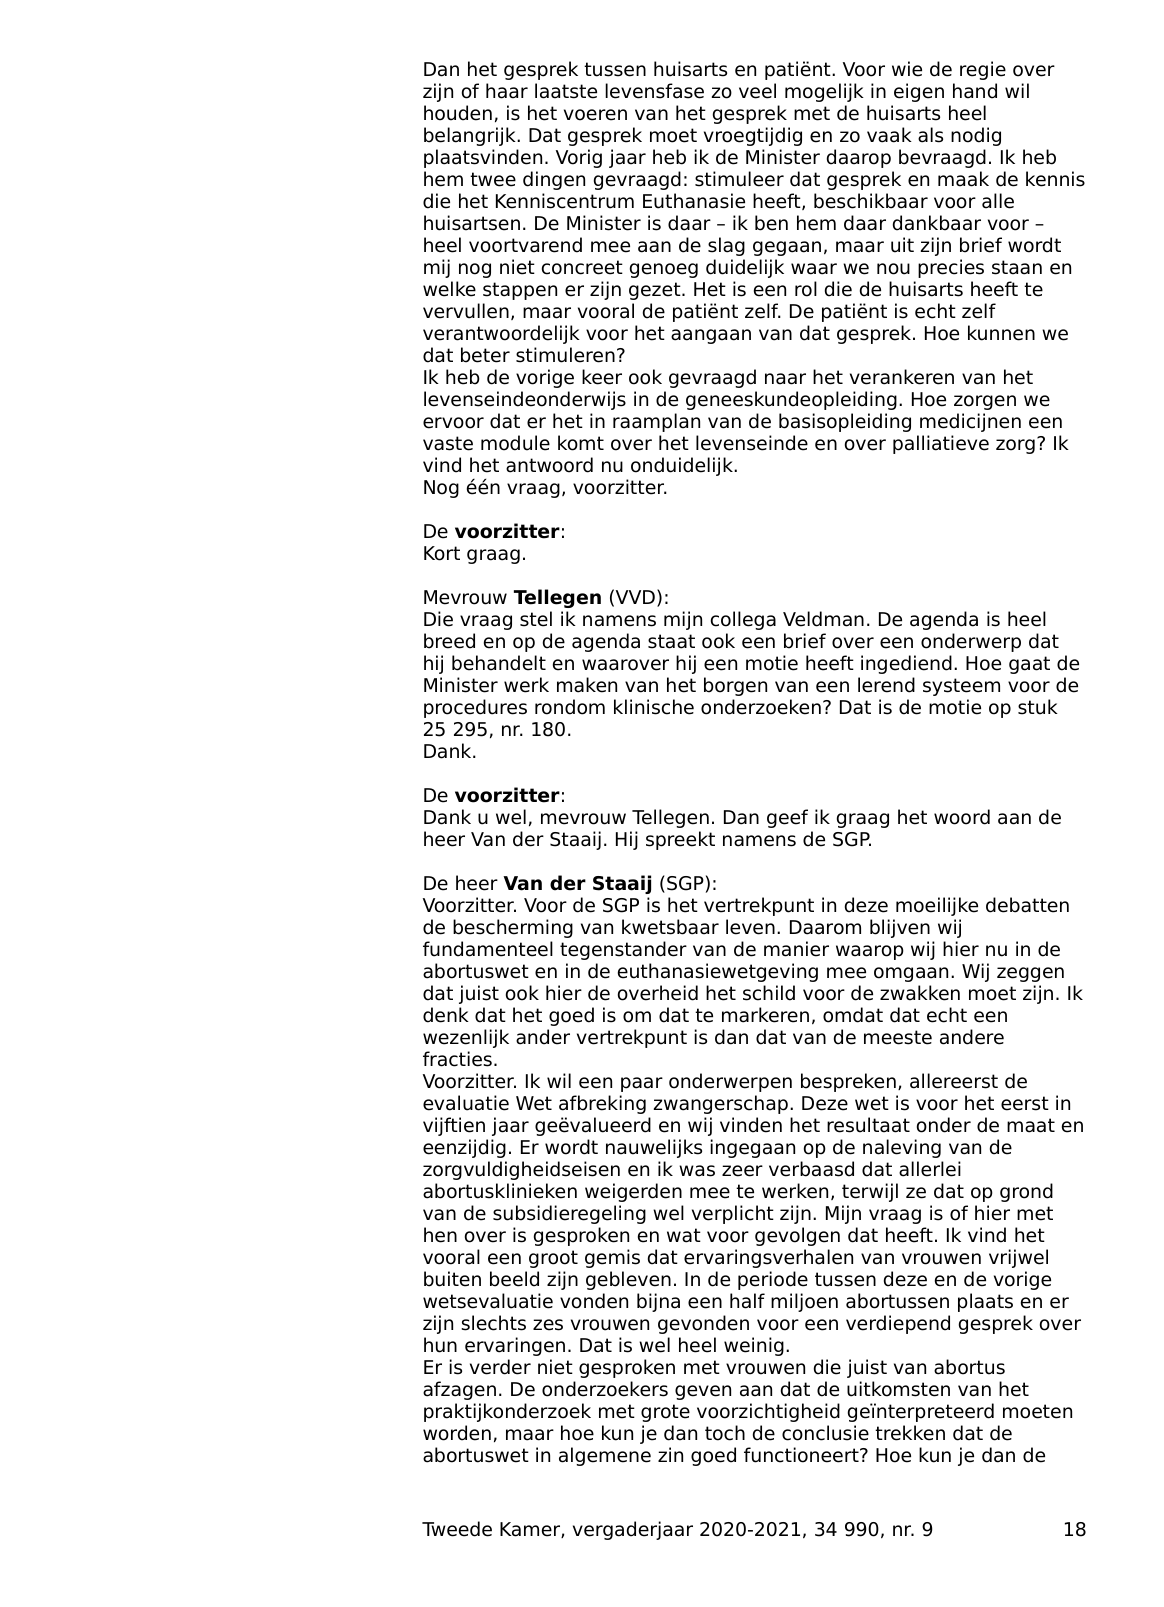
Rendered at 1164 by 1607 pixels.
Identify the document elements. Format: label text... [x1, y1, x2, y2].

text Dan het gesprek tussen huisarts en patiënt. Voor wie de regie over zijn of haar laatste levensfase zo veel mogelijk in eigen hand wil houden, is het voeren van het gesprek met de huisarts heel belangrijk. Dat gesprek moet vroegtijdig en zo vaak als nodig plaatsvinden. Vorig jaar heb ik de Minister daarop bevraagd. Ik heb hem twee dingen gevraagd: stimuleer dat gesprek en maak de kennis die het Kenniscentrum Euthanasie heeft, beschikbaar voor alle huisartsen. De Minister is daar – ik ben hem daar dankbaar voor – heel voortvarend mee aan de slag gegaan, maar uit zijn brief wordt mij nog niet concreet genoeg duidelijk waar we nou precies staan en welke stappen er zijn gezet. Het is een rol die de huisarts heeft te vervullen, maar vooral de patiënt zelf. De patiënt is echt zelf verantwoordelijk voor het aangaan van dat gesprek. Hoe kunnen we dat beter stimuleren? [422, 59, 1087, 367]
text De voorzitter: [422, 785, 1087, 807]
text De voorzitter: [422, 521, 1087, 543]
text Voorzitter. Voor de SGP is het vertrekpunt in deze moeilijke debatten de bescherming van kwetsbaar leven. Daarom blijven wij fundamenteel tegenstander van de manier waarop wij hier nu in de abortuswet en in de euthanasiewetgeving mee omgaan. Wij zeggen dat juist ook hier de overheid het schild voor de zwakken moet zijn. Ik denk dat het goed is om dat te markeren, omdat dat echt een wezenlijk ander vertrekpunt is dan dat van de meeste andere fracties. [422, 895, 1087, 1071]
text Dank u wel, mevrouw Tellegen. Dan geef ik graag het woord aan de heer Van der Staaij. Hij spreekt namens de SGP. [422, 807, 1087, 851]
text Ik heb de vorige keer ook gevraagd naar het verankeren van het levenseindeonderwijs in de geneeskundeopleiding. Hoe zorgen we ervoor dat er het in raamplan van de basisopleiding medicijnen een vaste module komt over het levenseinde en over palliatieve zorg? Ik vind het antwoord nu onduidelijk. [422, 367, 1087, 477]
text Mevrouw Tellegen (VVD): [422, 587, 1087, 609]
text Dank. [422, 741, 1087, 763]
text Voorzitter. Ik wil een paar onderwerpen bespreken, allereerst de evaluatie Wet afbreking zwangerschap. Deze wet is voor het eerst in vijftien jaar geëvalueerd en wij vinden het resultaat onder de maat en eenzijdig. Er wordt nauwelijks ingegaan op de naleving van de zorgvuldigheidseisen en ik was zeer verbaasd dat allerlei abortusklinieken weigerden mee te werken, terwijl ze dat op grond van de subsidieregeling wel verplicht zijn. Mijn vraag is of hier met hen over is gesproken en wat voor gevolgen dat heeft. Ik vind het vooral een groot gemis dat ervaringsverhalen van vrouwen vrijwel buiten beeld zijn gebleven. In de periode tussen deze en de vorige wetsevaluatie vonden bijna een half miljoen abortussen plaats en er zijn slechts zes vrouwen gevonden voor een verdiepend gesprek over hun ervaringen. Dat is wel heel weinig. [422, 1071, 1087, 1357]
text De heer Van der Staaij (SGP): [422, 873, 1087, 895]
text Kort graag. [422, 543, 1087, 565]
text Er is verder niet gesproken met vrouwen die juist van abortus afzagen. De onderzoekers geven aan dat de uitkomsten van het praktijkonderzoek met grote voorzichtigheid geïnterpreteerd moeten worden, maar hoe kun je dan toch de conclusie trekken dat de abortuswet in algemene zin goed functioneert? Hoe kun je dan de [422, 1357, 1087, 1467]
text Die vraag stel ik namens mijn collega Veldman. De agenda is heel breed en op de agenda staat ook een brief over een onderwerp dat hij behandelt en waarover hij een motie heeft ingediend. Hoe gaat de Minister werk maken van het borgen van een lerend systeem voor de procedures rondom klinische onderzoeken? Dat is de motie op stuk 25 295, nr. 180. [422, 609, 1087, 741]
text Nog één vraag, voorzitter. [422, 477, 1087, 499]
